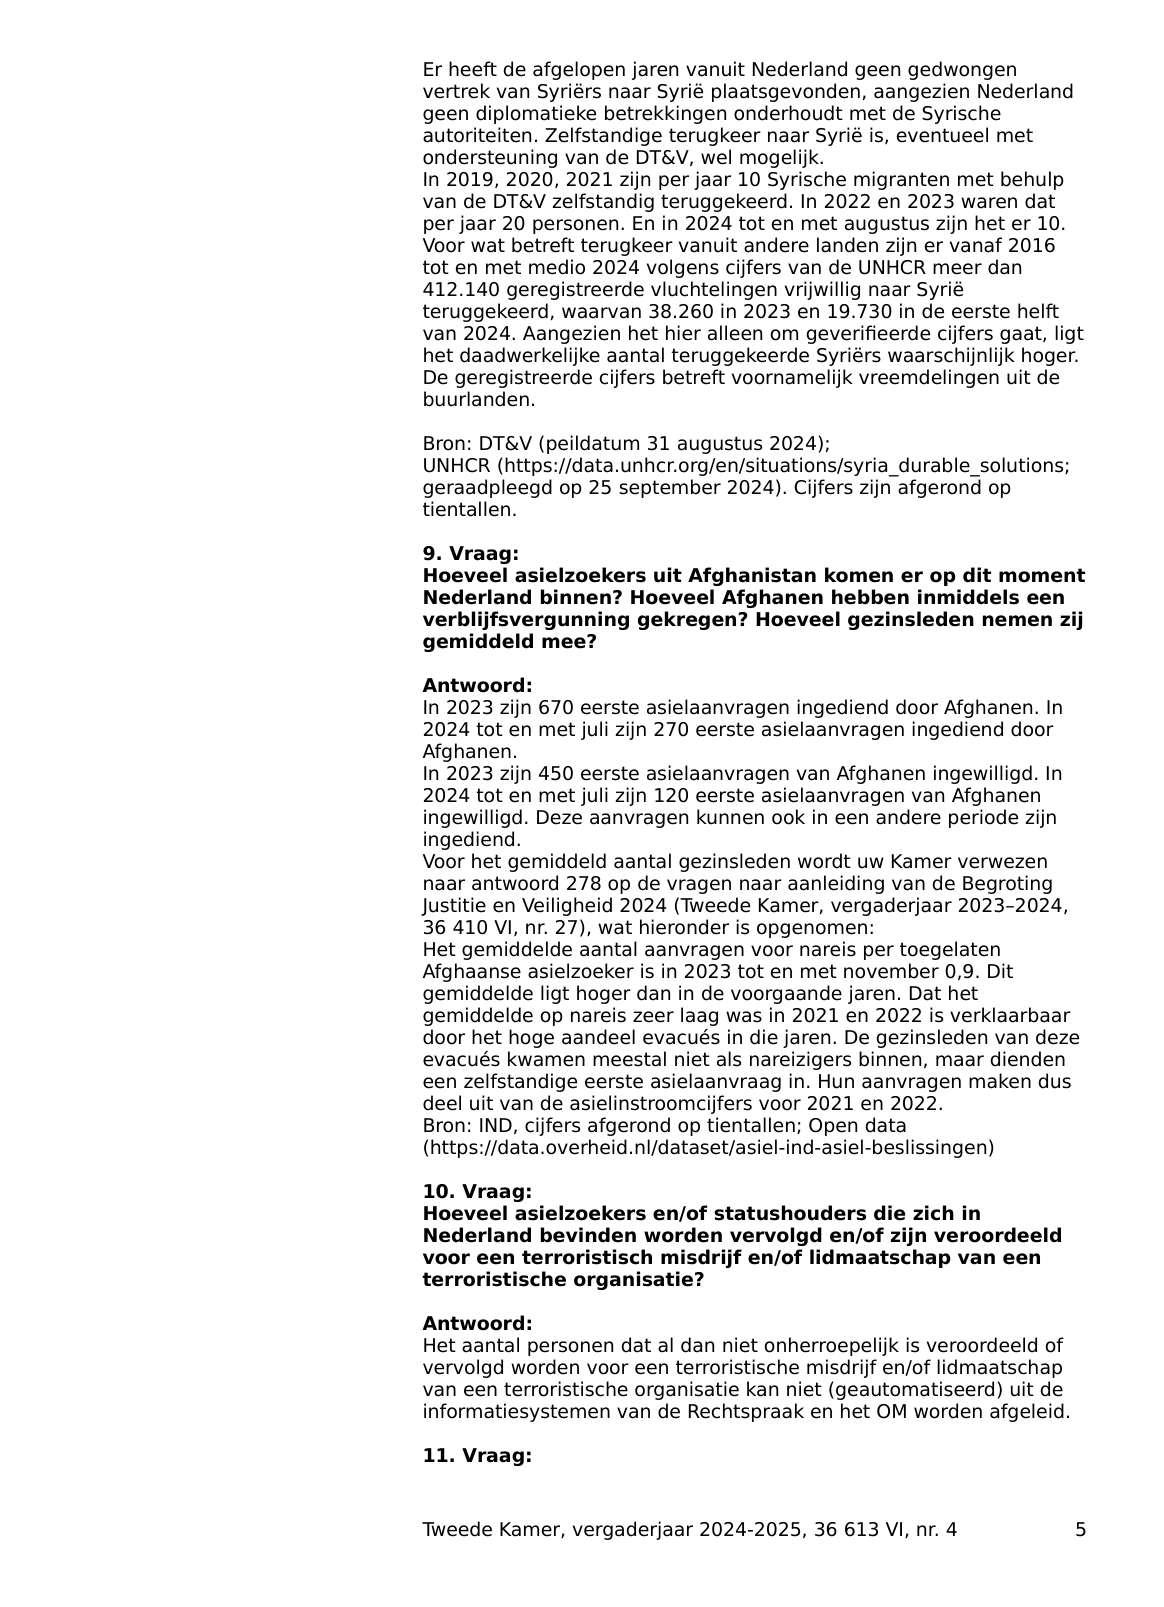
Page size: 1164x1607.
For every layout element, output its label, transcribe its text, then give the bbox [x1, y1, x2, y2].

text Hoeveel asielzoekers uit Afghanistan komen er op dit moment Nederland binnen? Hoeveel Afghanen hebben inmiddels een verblijfsvergunning gekregen? Hoeveel gezinsleden nemen zij gemiddeld mee? [422, 565, 1087, 653]
text In 2023 zijn 670 eerste asielaanvragen ingediend door Afghanen. In 2024 tot en met juli zijn 270 eerste asielaanvragen ingediend door Afghanen. [422, 697, 1087, 763]
text UNHCR (https://data.unhcr.org/en/situations/syria_durable_solutions; geraadpleegd op 25 september 2024). Cijfers zijn afgerond op tientallen. [422, 455, 1087, 521]
text Er heeft de afgelopen jaren vanuit Nederland geen gedwongen vertrek van Syriërs naar Syrië plaatsgevonden, aangezien Nederland geen diplomatieke betrekkingen onderhoudt met de Syrische autoriteiten. Zelfstandige terugkeer naar Syrië is, eventueel met ondersteuning van de DT&V, wel mogelijk. [422, 59, 1087, 169]
text Het gemiddelde aantal aanvragen voor nareis per toegelaten Afghaanse asielzoeker is in 2023 tot en met november 0,9. Dit gemiddelde ligt hoger dan in de voorgaande jaren. Dat het gemiddelde op nareis zeer laag was in 2021 en 2022 is verklaarbaar door het hoge aandeel evacués in die jaren. De gezinsleden van deze evacués kwamen meestal niet als nareizigers binnen, maar dienden een zelfstandige eerste asielaanvraag in. Hun aanvragen maken dus deel uit van de asielinstroomcijfers voor 2021 en 2022. [422, 939, 1087, 1115]
text Voor wat betreft terugkeer vanuit andere landen zijn er vanaf 2016 tot en met medio 2024 volgens cijfers van de UNHCR meer dan 412.140 geregistreerde vluchtelingen vrijwillig naar Syrië teruggekeerd, waarvan 38.260 in 2023 en 19.730 in de eerste helft van 2024. Aangezien het hier alleen om geverifieerde cijfers gaat, ligt het daadwerkelijke aantal teruggekeerde Syriërs waarschijnlijk hoger. De geregistreerde cijfers betreft voornamelijk vreemdelingen uit de buurlanden. [422, 235, 1087, 411]
text Antwoord: [422, 675, 1087, 697]
text Het aantal personen dat al dan niet onherroepelijk is veroordeeld of vervolgd worden voor een terroristische misdrijf en/of lidmaatschap van een terroristische organisatie kan niet (geautomatiseerd) uit de informatiesystemen van de Rechtspraak en het OM worden afgeleid. [422, 1335, 1087, 1423]
text Bron: IND, cijfers afgerond op tientallen; Open data (https://data.overheid.nl/dataset/asiel-ind-asiel-beslissingen) [422, 1115, 1087, 1159]
text In 2019, 2020, 2021 zijn per jaar 10 Syrische migranten met behulp van de DT&V zelfstandig teruggekeerd. In 2022 en 2023 waren dat per jaar 20 personen. En in 2024 tot en met augustus zijn het er 10. [422, 169, 1087, 235]
text In 2023 zijn 450 eerste asielaanvragen van Afghanen ingewilligd. In 2024 tot en met juli zijn 120 eerste asielaanvragen van Afghanen ingewilligd. Deze aanvragen kunnen ook in een andere periode zijn ingediend. [422, 763, 1087, 851]
text 10. Vraag: [422, 1181, 1087, 1203]
text Bron: DT&V (peildatum 31 augustus 2024); [422, 433, 1087, 455]
text 9. Vraag: [422, 543, 1087, 565]
text Voor het gemiddeld aantal gezinsleden wordt uw Kamer verwezen naar antwoord 278 op de vragen naar aanleiding van de Begroting Justitie en Veiligheid 2024 (Tweede Kamer, vergaderjaar 2023–2024, 36 410 VI, nr. 27), wat hieronder is opgenomen: [422, 851, 1087, 939]
text 11. Vraag: [422, 1445, 1087, 1467]
text Antwoord: [422, 1313, 1087, 1335]
text Hoeveel asielzoekers en/of statushouders die zich in Nederland bevinden worden vervolgd en/of zijn veroordeeld voor een terroristisch misdrijf en/of lidmaatschap van een terroristische organisatie? [422, 1203, 1087, 1291]
